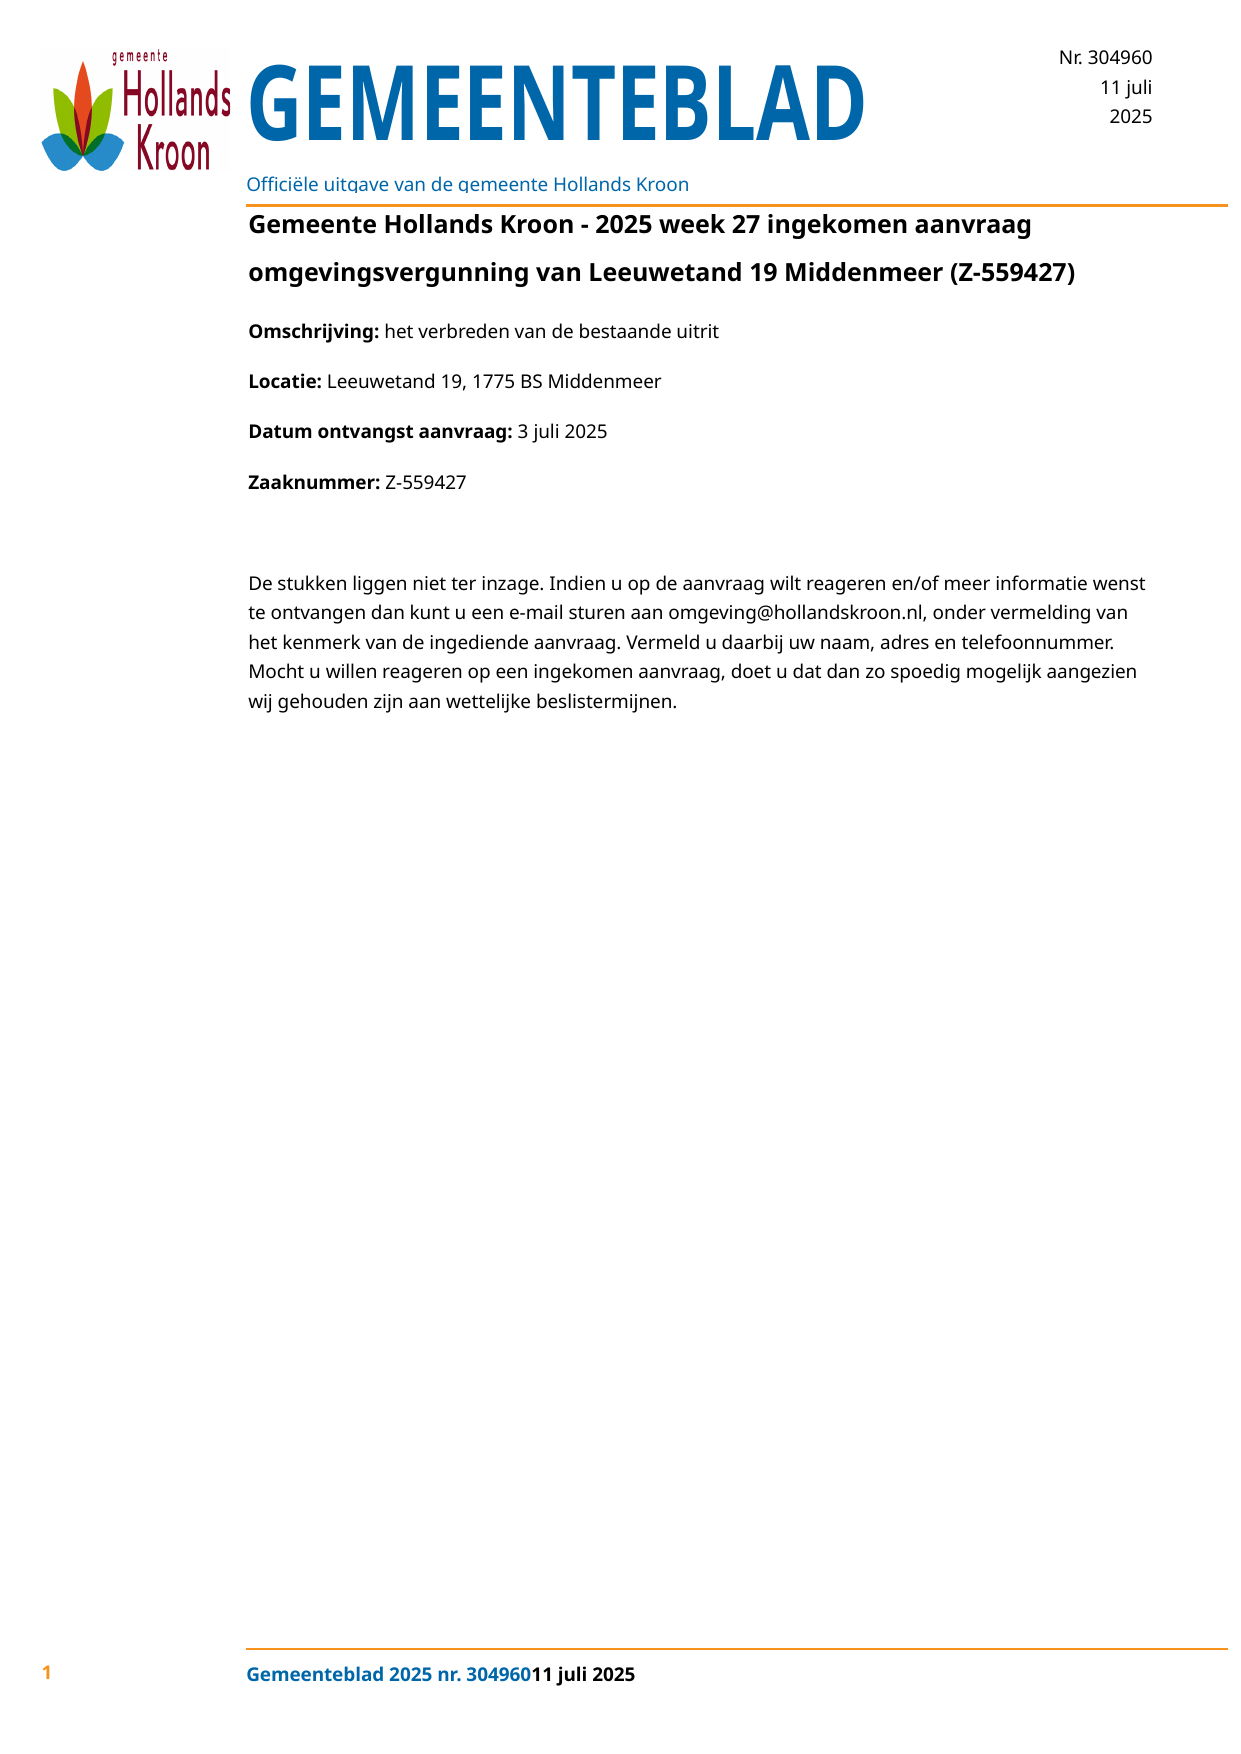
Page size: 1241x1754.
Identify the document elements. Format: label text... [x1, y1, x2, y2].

text Omschrijving: het verbreden van de bestaande uitrit [248, 318, 1152, 344]
text De stukken liggen niet ter inzage. Indien u op de aanvraag wilt reageren en/of meer informatie wenst te ontvangen dan kunt u een e-mail sturen aan omgeving@hollandskroon.nl, onder vermelding van het kenmerk van de ingediende aanvraag. Vermeld u daarbij uw naam, adres en telefoonnummer. Mocht u willen reageren op een ingekomen aanvraag, doet u dat dan zo spoedig mogelijk aangezien wij gehouden zijn aan wettelijke beslistermijnen. [248, 570, 1152, 714]
picture [41, 47, 231, 172]
text Datum ontvangst aanvraag: 3 juli 2025 [248, 419, 1152, 444]
text Locatie: Leeuwetand 19, 1775 BS Middenmeer [248, 368, 1152, 394]
text Gemeente Hollands Kroon - 2025 week 27 ingekomen aanvraag omgevingsvergunning van Leeuwetand 19 Middenmeer (Z-559427) [248, 207, 1152, 288]
text Zaaknummer: Z-559427 [248, 469, 1152, 495]
